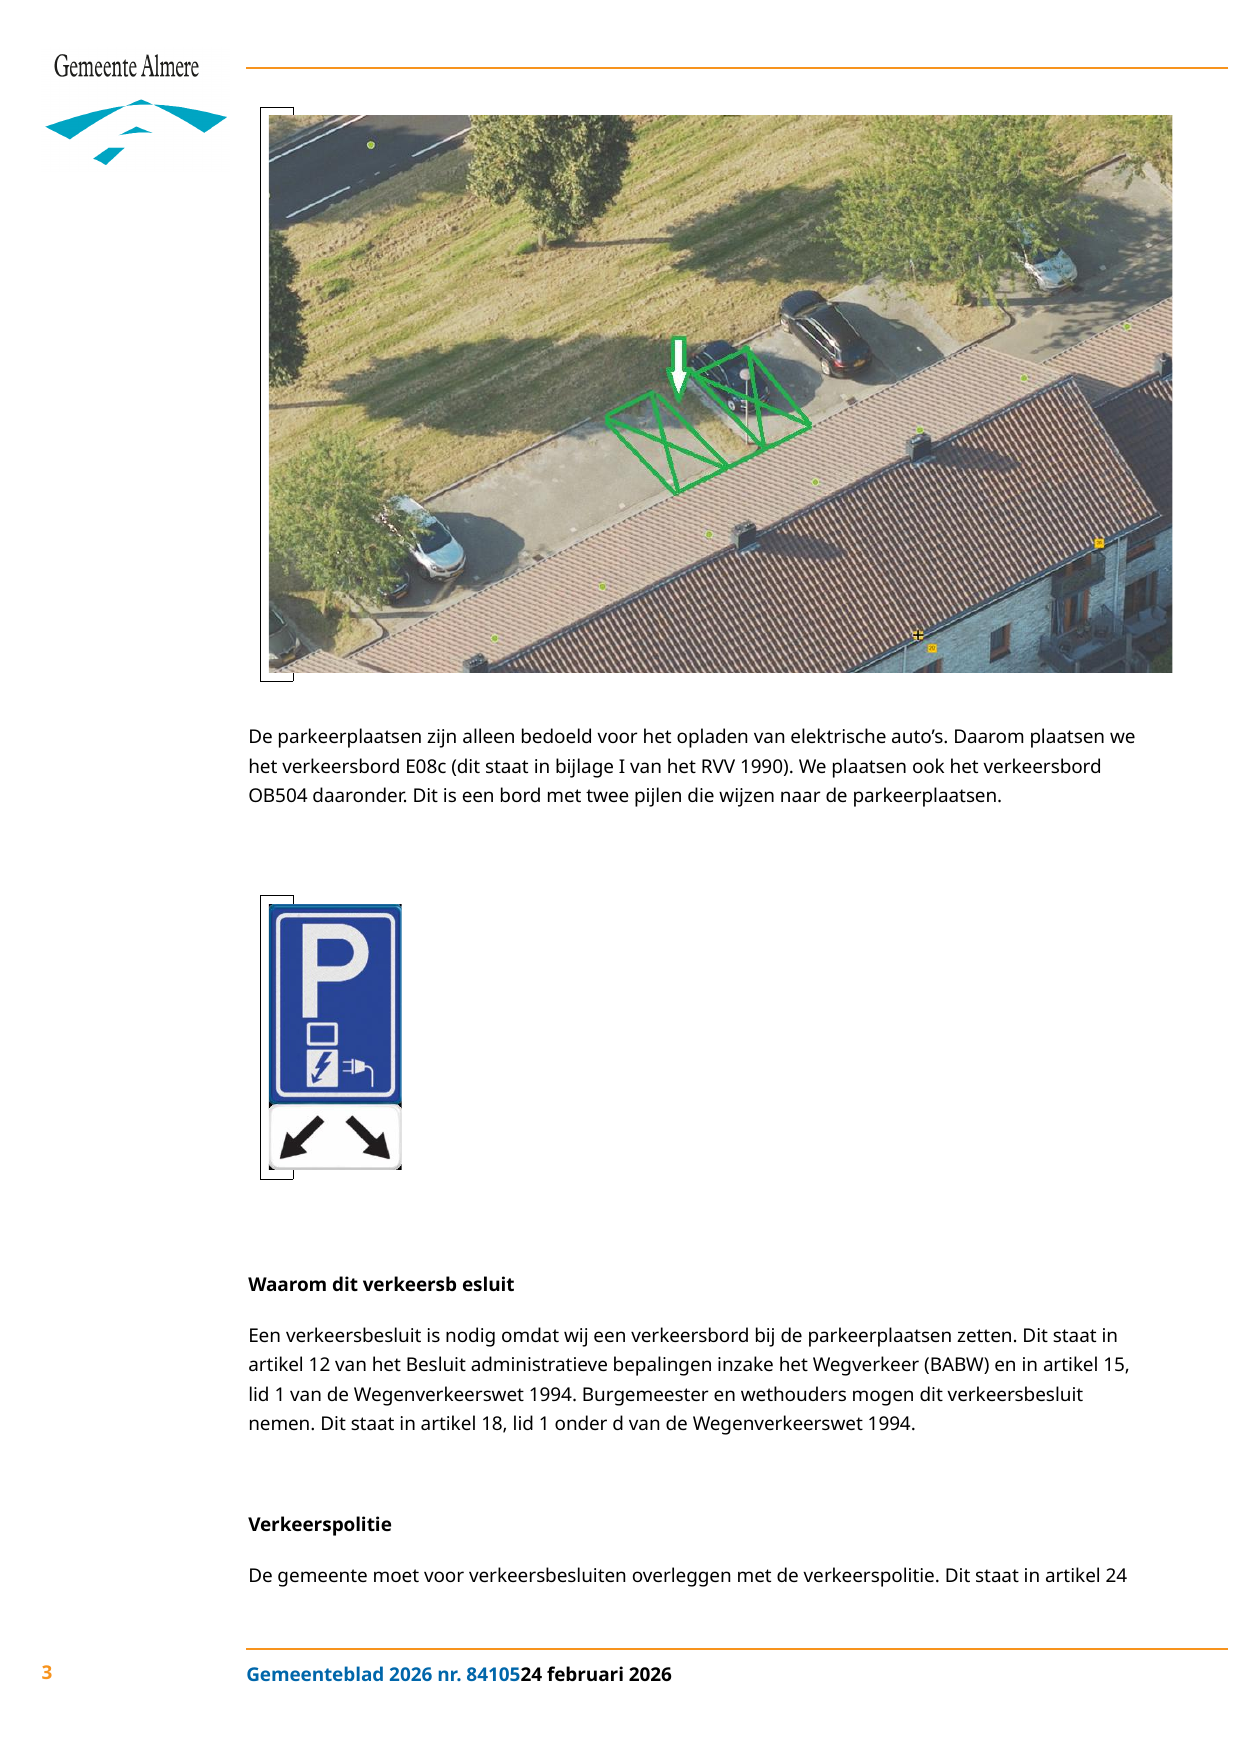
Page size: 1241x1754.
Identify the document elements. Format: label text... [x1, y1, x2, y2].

text Verkeerspolitie [248, 1511, 1152, 1537]
text Een verkeersbesluit is nodig omdat wij een verkeersbord bij de parkeerplaatsen zetten. Dit staat in artikel 12 van het Besluit administratieve bepalingen inzake het Wegverkeer (BABW) en in artikel 15, lid 1 van de Wegenverkeerswet 1994. Burgemeester en wethouders mogen dit verkeersbesluit nemen. Dit staat in artikel 18, lid 1 onder d van de Wegenverkeerswet 1994. [248, 1322, 1152, 1436]
text Waarom dit verkeersb esluit [248, 1271, 1152, 1297]
picture [268, 115, 1173, 673]
picture [268, 904, 402, 1170]
text De gemeente moet voor verkeersbesluiten overleggen met de verkeerspolitie. Dit staat in artikel 24 [248, 1562, 1152, 1588]
picture [41, 47, 231, 172]
text De parkeerplaatsen zijn alleen bedoeld voor het opladen van elektrische auto’s. Daarom plaatsen we het verkeersbord E08c (dit staat in bijlage I van het RVV 1990). We plaatsen ook het verkeersbord OB504 daaronder. Dit is een bord met twee pijlen die wijzen naar de parkeerplaatsen. [248, 723, 1152, 808]
